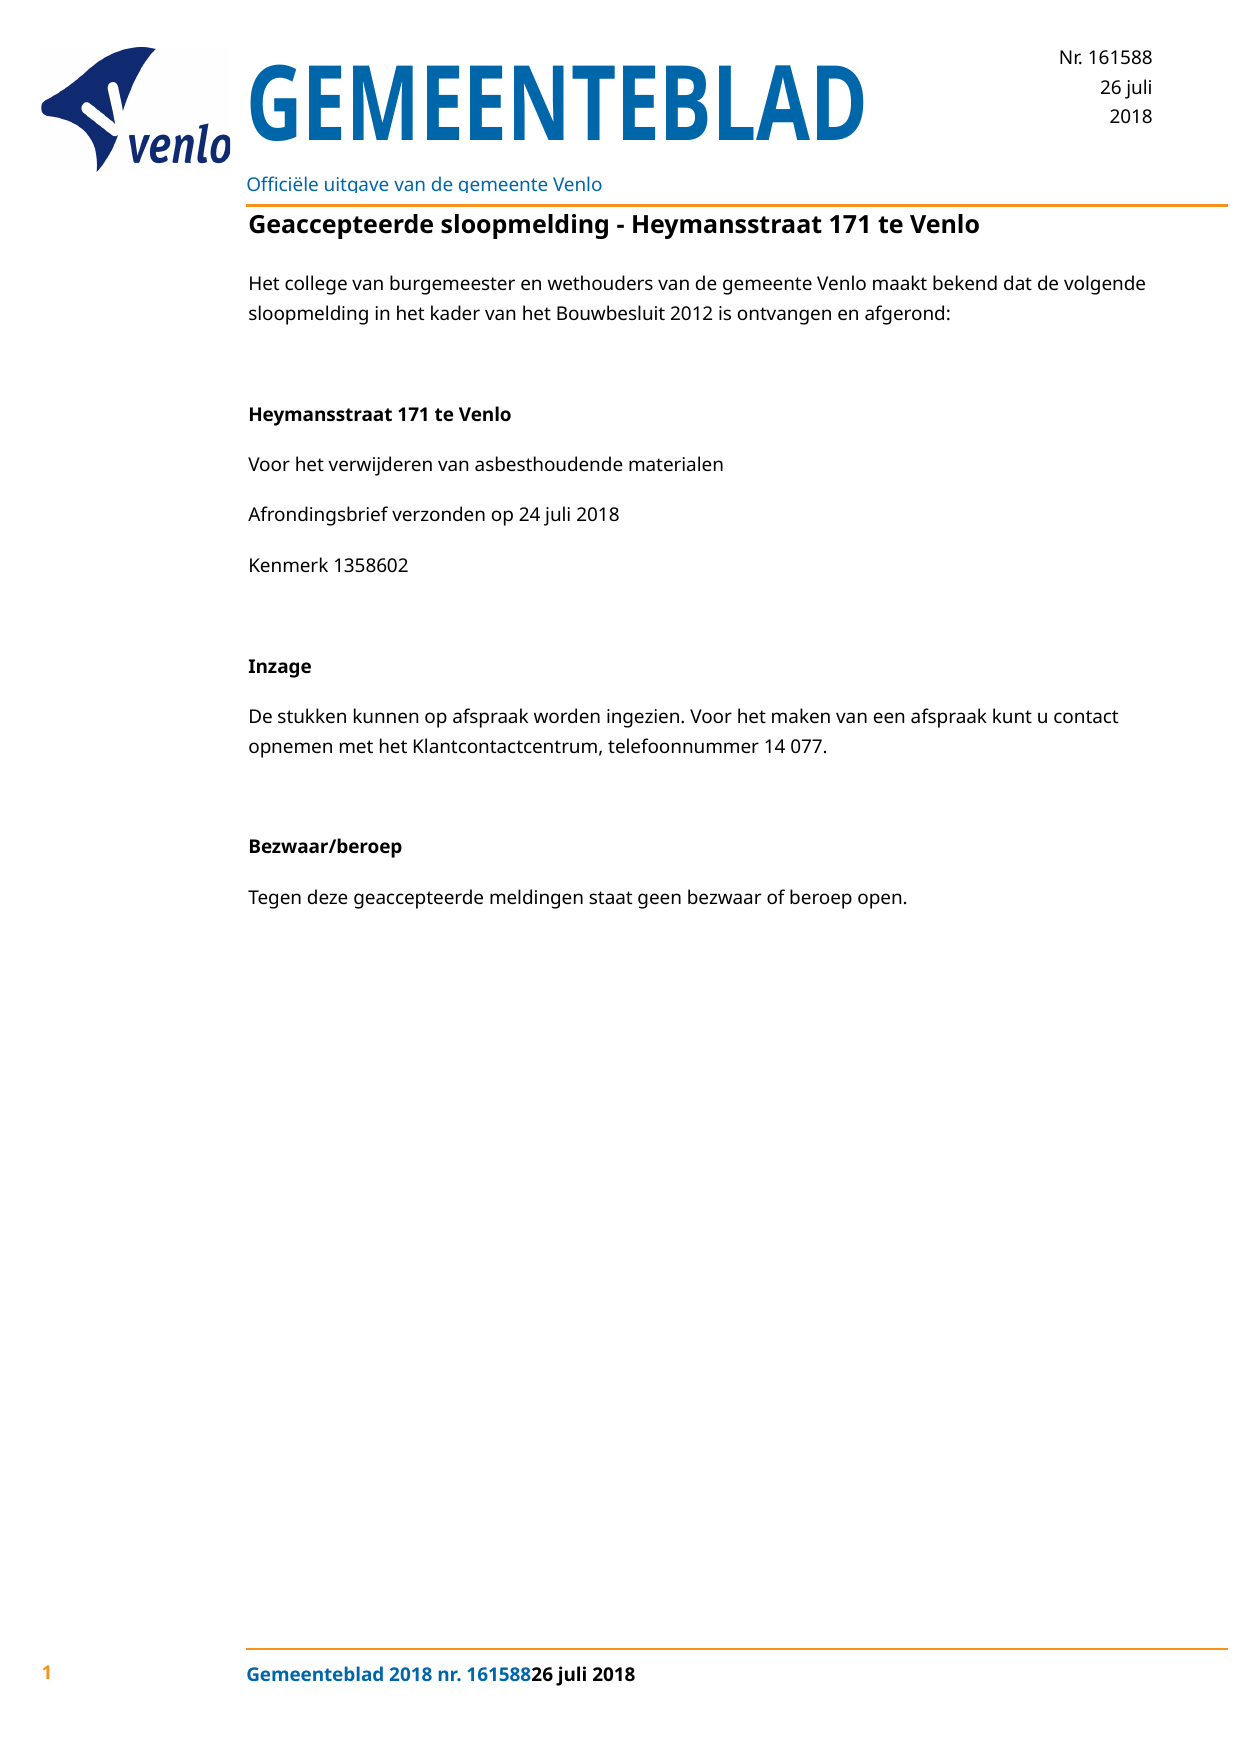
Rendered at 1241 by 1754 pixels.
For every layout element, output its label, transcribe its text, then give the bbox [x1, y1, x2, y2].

text Bezwaar/beroep [248, 834, 1152, 859]
text De stukken kunnen op afspraak worden ingezien. Voor het maken van een afspraak kunt u contact opnemen met het Klantcontactcentrum, telefoonnummer 14 077. [248, 703, 1152, 758]
picture [41, 47, 231, 172]
text Afrondingsbrief verzonden op 24 juli 2018 [248, 502, 1152, 527]
text Het college van burgemeester en wethouders van de gemeente Venlo maakt bekend dat de volgende sloopmelding in het kader van het Bouwbesluit 2012 is ontvangen en afgerond: [248, 270, 1152, 326]
text Voor het verwijderen van asbesthoudende materialen [248, 451, 1152, 477]
text Tegen deze geaccepteerde meldingen staat geen bezwaar of beroep open. [248, 884, 1152, 910]
text Geaccepteerde sloopmelding - Heymansstraat 171 te Venlo [248, 207, 1152, 241]
text Heymansstraat 171 te Venlo [248, 401, 1152, 426]
text Kenmerk 1358602 [248, 552, 1152, 578]
text Inzage [248, 653, 1152, 678]
